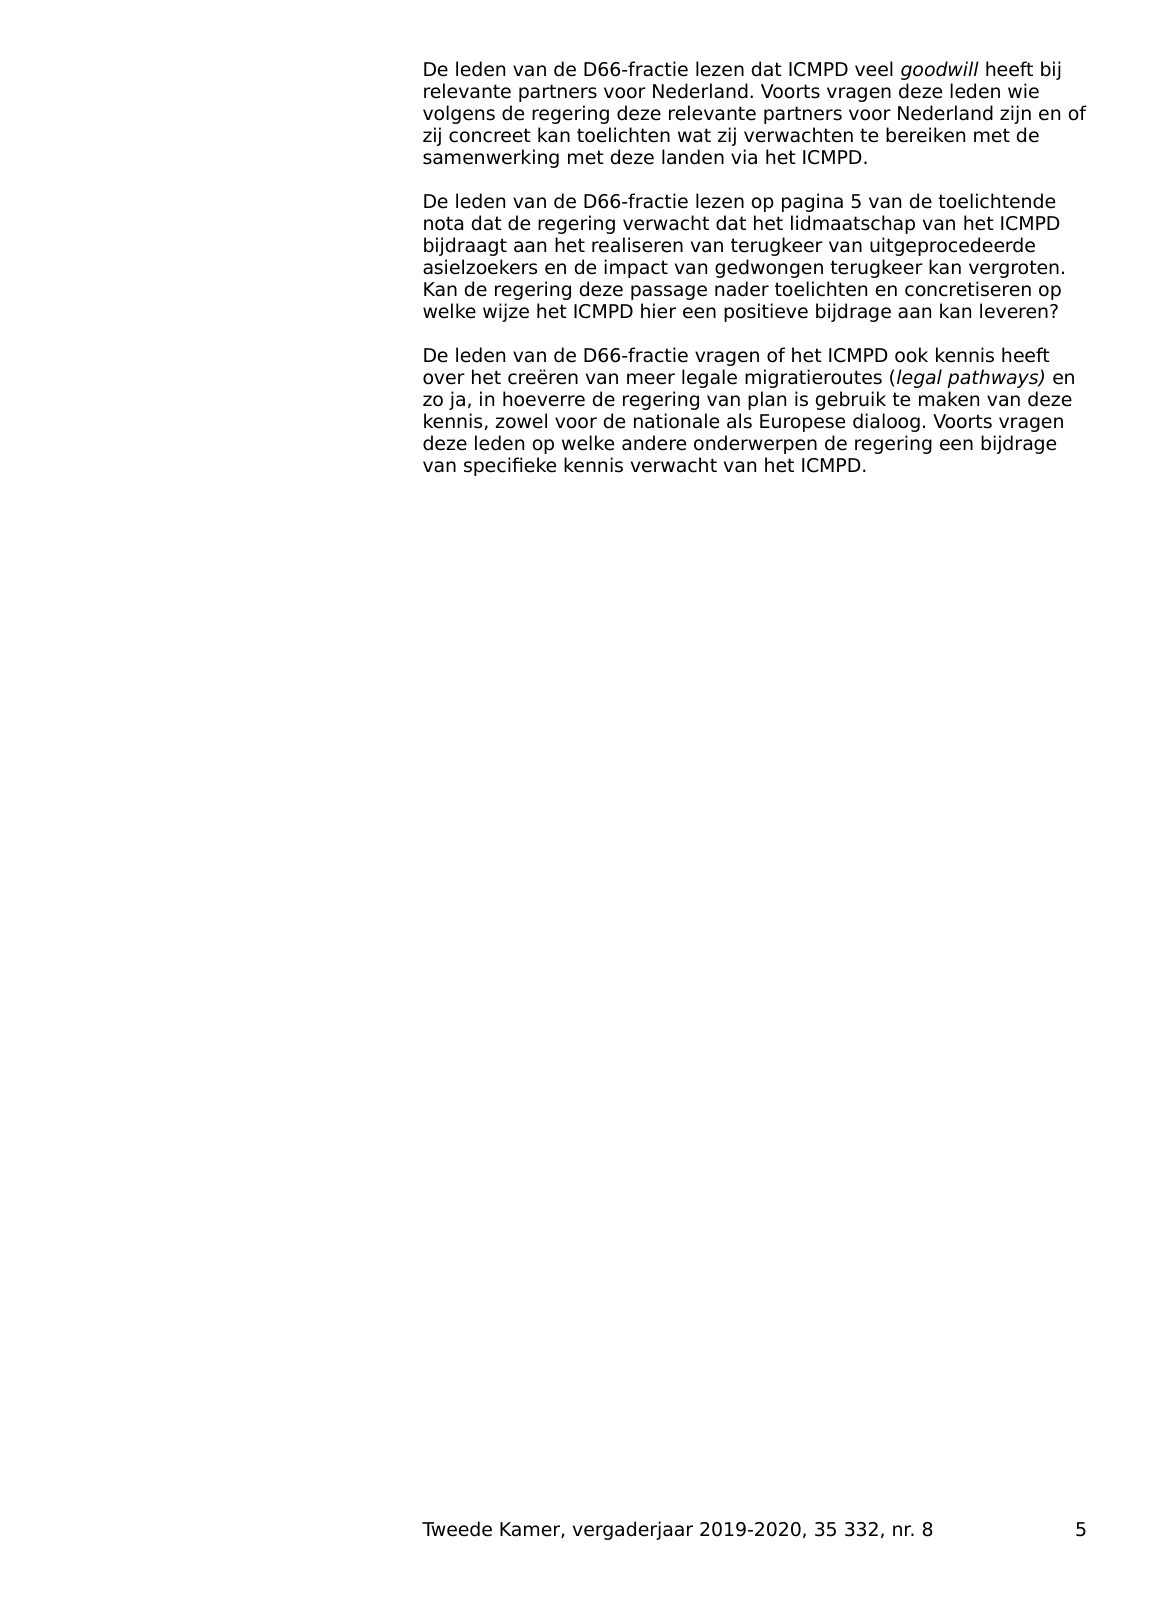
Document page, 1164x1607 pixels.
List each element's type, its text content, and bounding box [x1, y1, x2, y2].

text De leden van de D66-fractie lezen op pagina 5 van de toelichtende nota dat de regering verwacht dat het lidmaatschap van het ICMPD bijdraagt aan het realiseren van terugkeer van uitgeprocedeerde asielzoekers en de impact van gedwongen terugkeer kan vergroten. Kan de regering deze passage nader toelichten en concretiseren op welke wijze het ICMPD hier een positieve bijdrage aan kan leveren? [422, 191, 1087, 323]
text De leden van de D66-fractie lezen dat ICMPD veel goodwill heeft bij relevante partners voor Nederland. Voorts vragen deze leden wie volgens de regering deze relevante partners voor Nederland zijn en of zij concreet kan toelichten wat zij verwachten te bereiken met de samenwerking met deze landen via het ICMPD. [422, 59, 1087, 169]
text De leden van de D66-fractie vragen of het ICMPD ook kennis heeft over het creëren van meer legale migratieroutes (legal pathways) en zo ja, in hoeverre de regering van plan is gebruik te maken van deze kennis, zowel voor de nationale als Europese dialoog. Voorts vragen deze leden op welke andere onderwerpen de regering een bijdrage van specifieke kennis verwacht van het ICMPD. [422, 345, 1087, 477]
